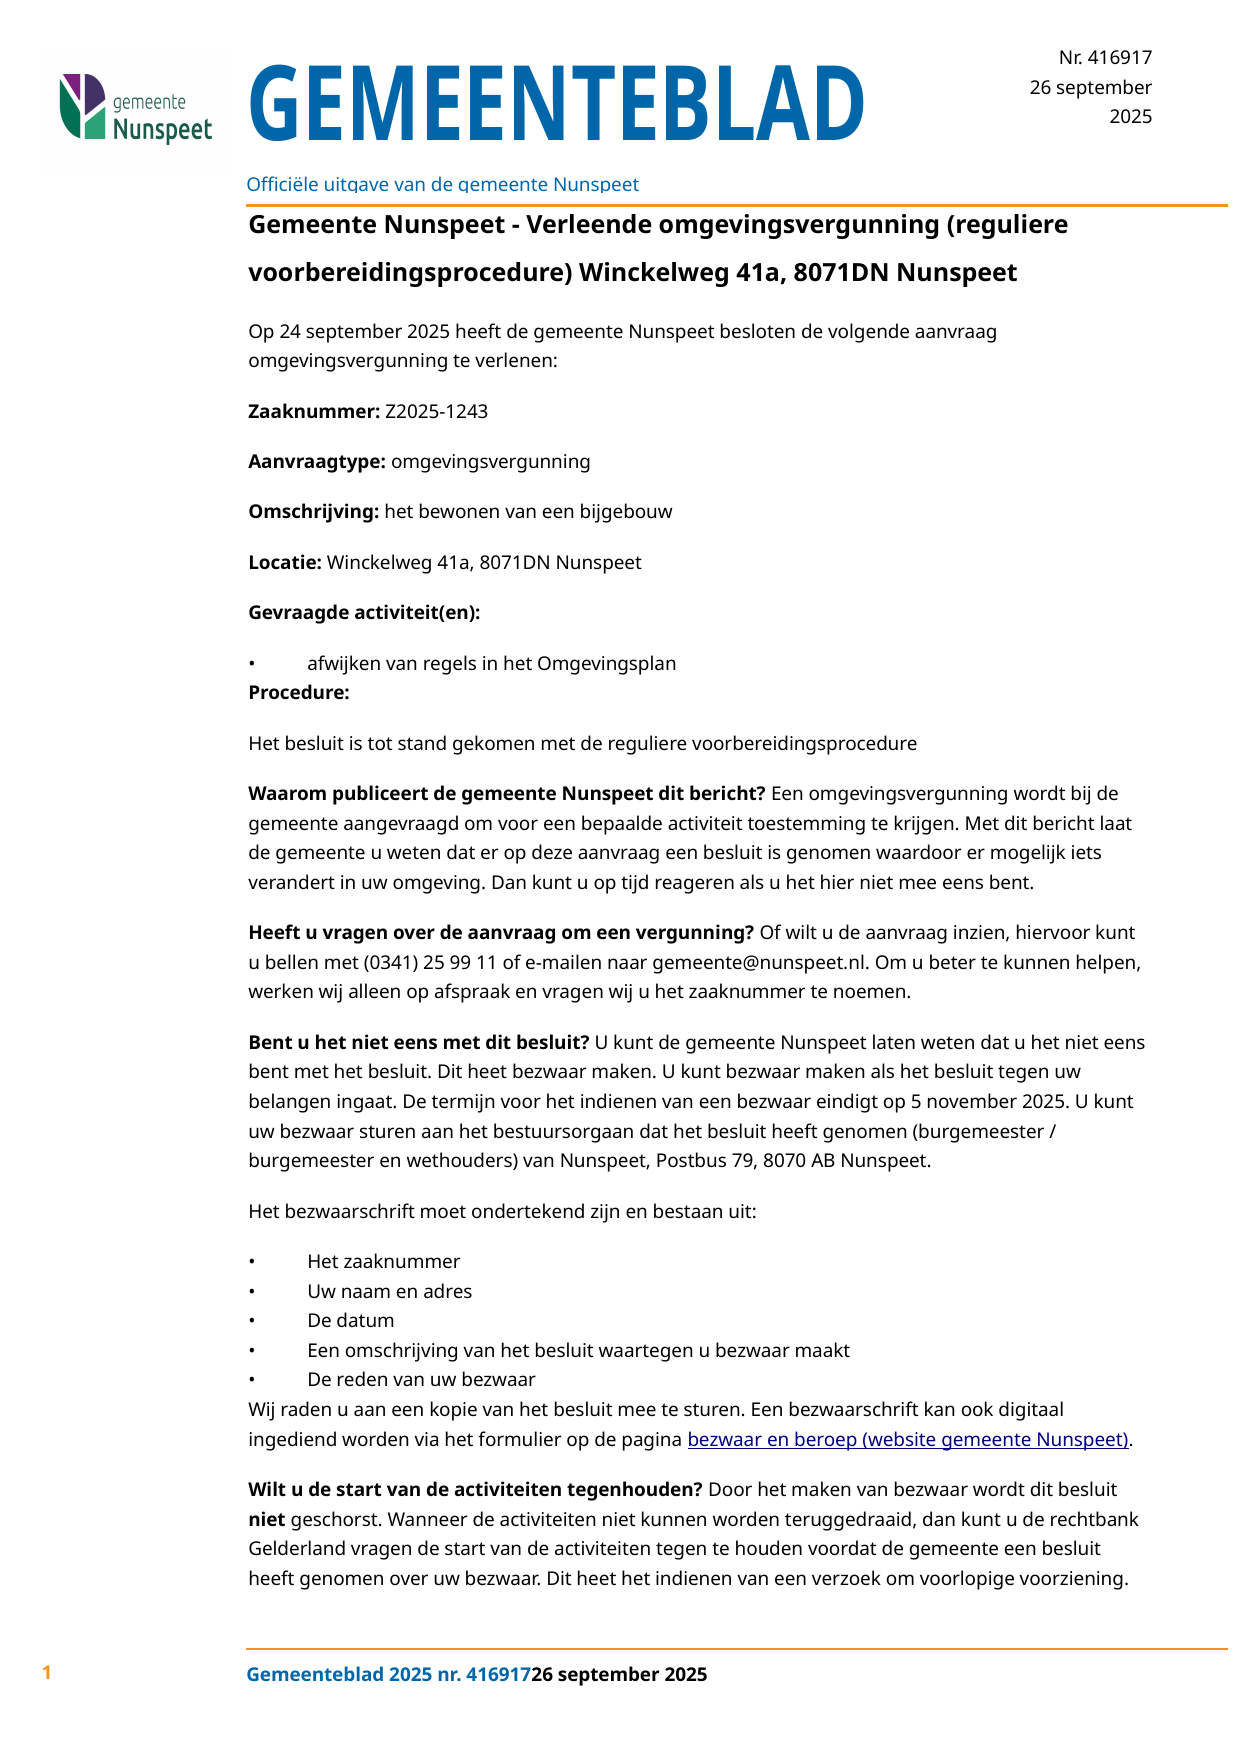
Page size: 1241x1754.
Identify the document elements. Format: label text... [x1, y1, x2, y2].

list afwijken van regels in het Omgevingsplan [248, 650, 1152, 676]
text Het bezwaarschrift moet ondertekend zijn en bestaan uit: [248, 1198, 1152, 1224]
list Uw naam en adres [248, 1278, 1152, 1304]
text Het besluit is tot stand gekomen met de reguliere voorbereidingsprocedure [248, 730, 1152, 756]
list De datum [248, 1307, 1152, 1333]
list Een omschrijving van het besluit waartegen u bezwaar maakt [248, 1337, 1152, 1363]
picture [41, 47, 231, 172]
text Bent u het niet eens met dit besluit? U kunt de gemeente Nunspeet laten weten dat u het niet eens bent met het besluit. Dit heet bezwaar maken. U kunt bezwaar maken als het besluit tegen uw belangen ingaat. De termijn voor het indienen van een bezwaar eindigt op 5 november 2025. U kunt uw bezwaar sturen aan het bestuursorgaan dat het besluit heeft genomen (burgemeester / burgemeester en wethouders) van Nunspeet, Postbus 79, 8070 AB Nunspeet. [248, 1029, 1152, 1173]
text Wij raden u aan een kopie van het besluit mee te sturen. Een bezwaarschrift kan ook digitaal ingediend worden via het formulier op de pagina bezwaar en beroep (website gemeente Nunspeet). [248, 1396, 1152, 1452]
text Aanvraagtype: omgevingsvergunning [248, 448, 1152, 474]
text Locatie: Winckelweg 41a, 8071DN Nunspeet [248, 549, 1152, 575]
text Gevraagde activiteit(en): [248, 599, 1152, 625]
list Het zaaknummer [248, 1248, 1152, 1274]
text Procedure: [248, 679, 1152, 705]
text Heeft u vragen over de aanvraag om een vergunning? Of wilt u de aanvraag inzien, hiervoor kunt u bellen met (0341) 25 99 11 of e-mailen naar gemeente@nunspeet.nl. Om u beter te kunnen helpen, werken wij alleen op afspraak en vragen wij u het zaaknummer te noemen. [248, 919, 1152, 1004]
text Op 24 september 2025 heeft de gemeente Nunspeet besloten de volgende aanvraag omgevingsvergunning te verlenen: [248, 318, 1152, 373]
text Gemeente Nunspeet - Verleende omgevingsvergunning (reguliere voorbereidingsprocedure) Winckelweg 41a, 8071DN Nunspeet [248, 207, 1152, 288]
text Waarom publiceert de gemeente Nunspeet dit bericht? Een omgevingsvergunning wordt bij de gemeente aangevraagd om voor een bepaalde activiteit toestemming te krijgen. Met dit bericht laat de gemeente u weten dat er op deze aanvraag een besluit is genomen waardoor er mogelijk iets verandert in uw omgeving. Dan kunt u op tijd reageren als u het hier niet mee eens bent. [248, 780, 1152, 895]
list De reden van uw bezwaar [248, 1367, 1152, 1392]
text Zaaknummer: Z2025-1243 [248, 398, 1152, 424]
text Omschrijving: het bewonen van een bijgebouw [248, 499, 1152, 524]
text Wilt u de start van de activiteiten tegenhouden? Door het maken van bezwaar wordt dit besluit niet geschorst. Wanneer de activiteiten niet kunnen worden teruggedraaid, dan kunt u de rechtbank Gelderland vragen de start van de activiteiten tegen te houden voordat de gemeente een besluit heeft genomen over uw bezwaar. Dit heet het indienen van een verzoek om voorlopige voorziening. [248, 1476, 1152, 1591]
